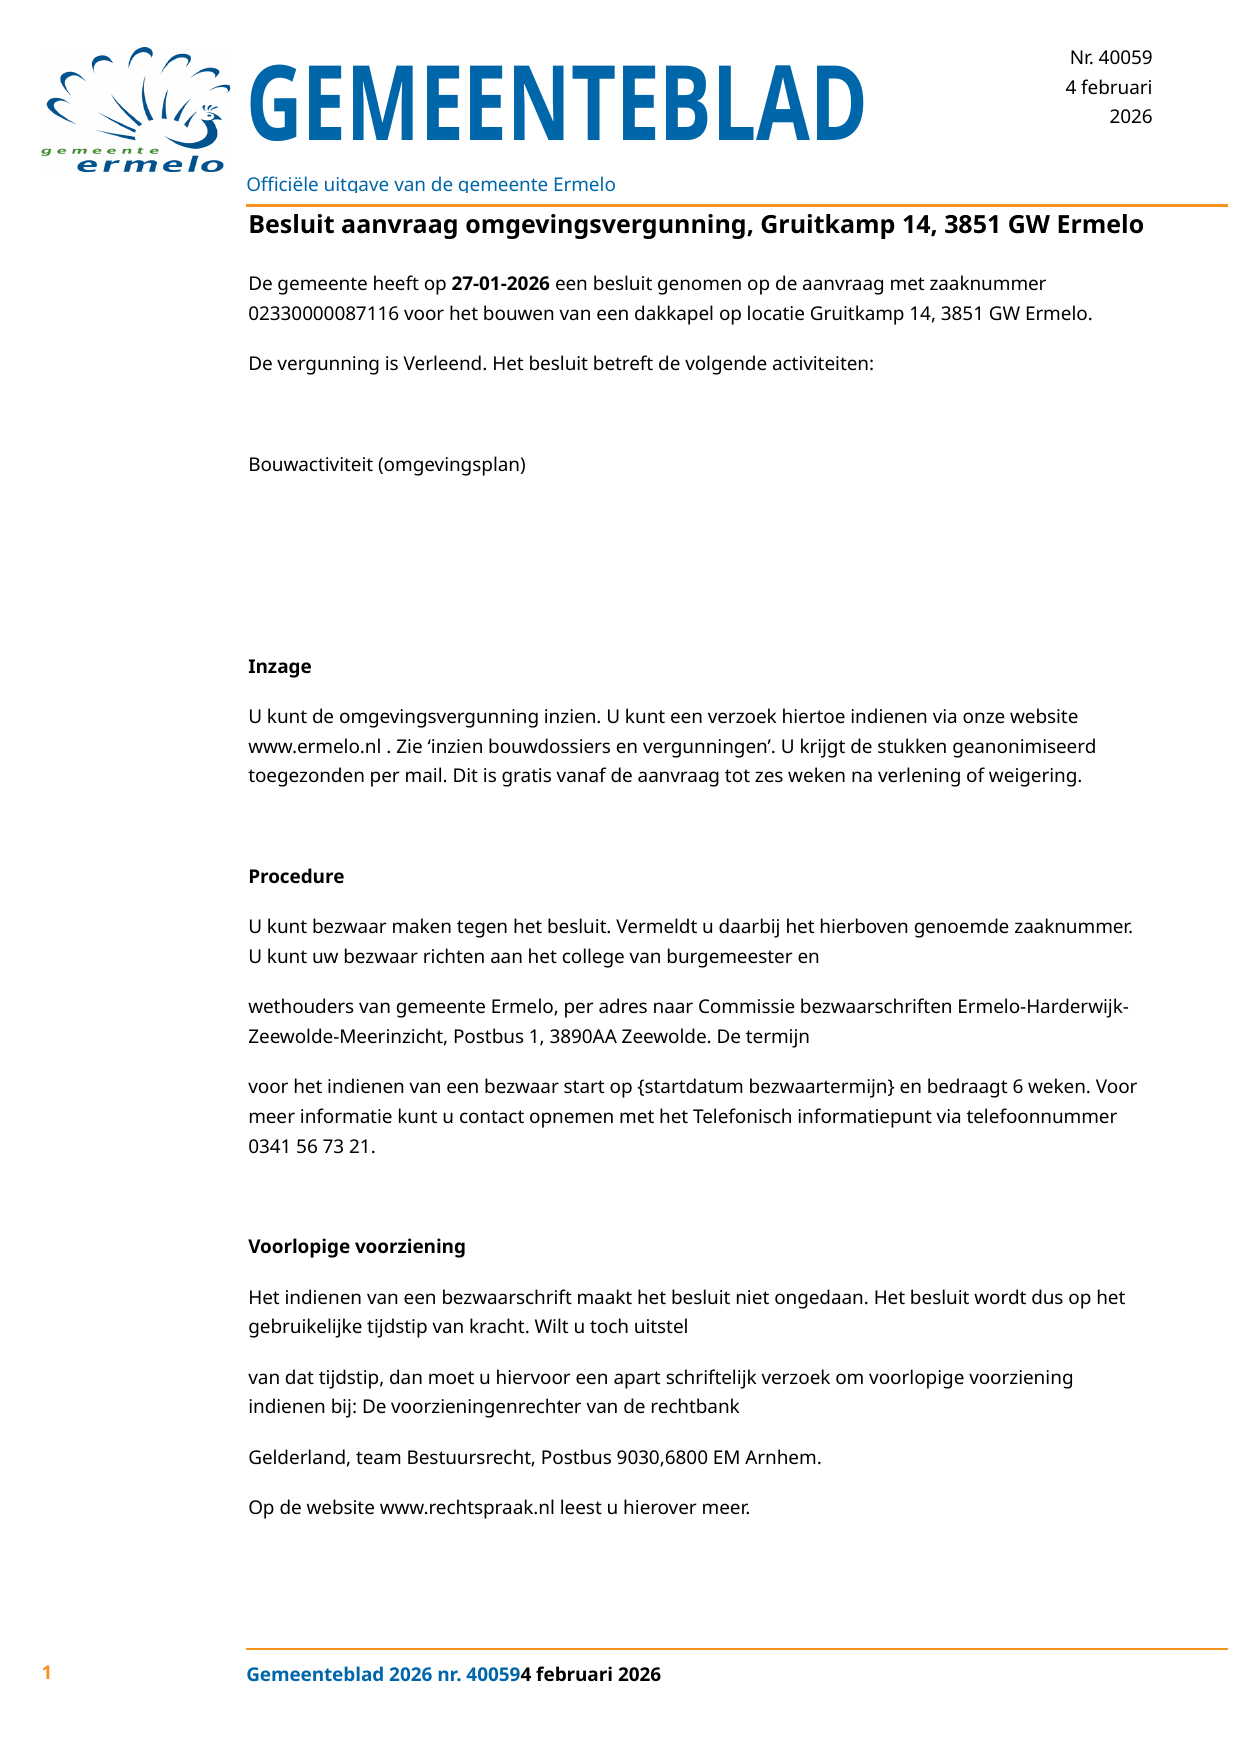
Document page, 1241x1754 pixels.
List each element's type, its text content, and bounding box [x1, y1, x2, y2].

text Inzage [248, 653, 1152, 678]
text Voorlopige voorziening [248, 1234, 1152, 1259]
text van dat tijdstip, dan moet u hiervoor een apart schriftelijk verzoek om voorlopige voorziening indienen bij: De voorzieningenrechter van de rechtbank [248, 1364, 1152, 1419]
text Gelderland, team Bestuursrecht, Postbus 9030,6800 EM Arnhem. [248, 1444, 1152, 1470]
text Besluit aanvraag omgevingsvergunning, Gruitkamp 14, 3851 GW Ermelo [248, 207, 1152, 241]
text Het indienen van een bezwaarschrift maakt het besluit niet ongedaan. Het besluit wordt dus op het gebruikelijke tijdstip van kracht. Wilt u toch uitstel [248, 1284, 1152, 1339]
text U kunt de omgevingsvergunning inzien. U kunt een verzoek hiertoe indienen via onze website www.ermelo.nl . Zie ‘inzien bouwdossiers en vergunningen’. U krijgt de stukken geanonimiseerd toegezonden per mail. Dit is gratis vanaf de aanvraag tot zes weken na verlening of weigering. [248, 703, 1152, 788]
picture [41, 47, 231, 172]
text Procedure [248, 863, 1152, 889]
text Op de website www.rechtspraak.nl leest u hierover meer. [248, 1494, 1152, 1520]
text voor het indienen van een bezwaar start op {startdatum bezwaartermijn} en bedraagt 6 weken. Voor meer informatie kunt u contact opnemen met het Telefonisch informatiepunt via telefoonnummer 0341 56 73 21. [248, 1074, 1152, 1158]
text De vergunning is Verleend. Het besluit betreft de volgende activiteiten: [248, 350, 1152, 376]
text U kunt bezwaar maken tegen het besluit. Vermeldt u daarbij het hierboven genoemde zaaknummer. U kunt uw bezwaar richten aan het college van burgemeester en [248, 914, 1152, 969]
text Bouwactiviteit (omgevingsplan) [248, 451, 1152, 477]
text wethouders van gemeente Ermelo, per adres naar Commissie bezwaarschriften Ermelo-Harderwijk-Zeewolde-Meerinzicht, Postbus 1, 3890AA Zeewolde. De termijn [248, 994, 1152, 1049]
text De gemeente heeft op 27-01-2026 een besluit genomen op de aanvraag met zaaknummer 02330000087116 voor het bouwen van een dakkapel op locatie Gruitkamp 14, 3851 GW Ermelo. [248, 270, 1152, 326]
